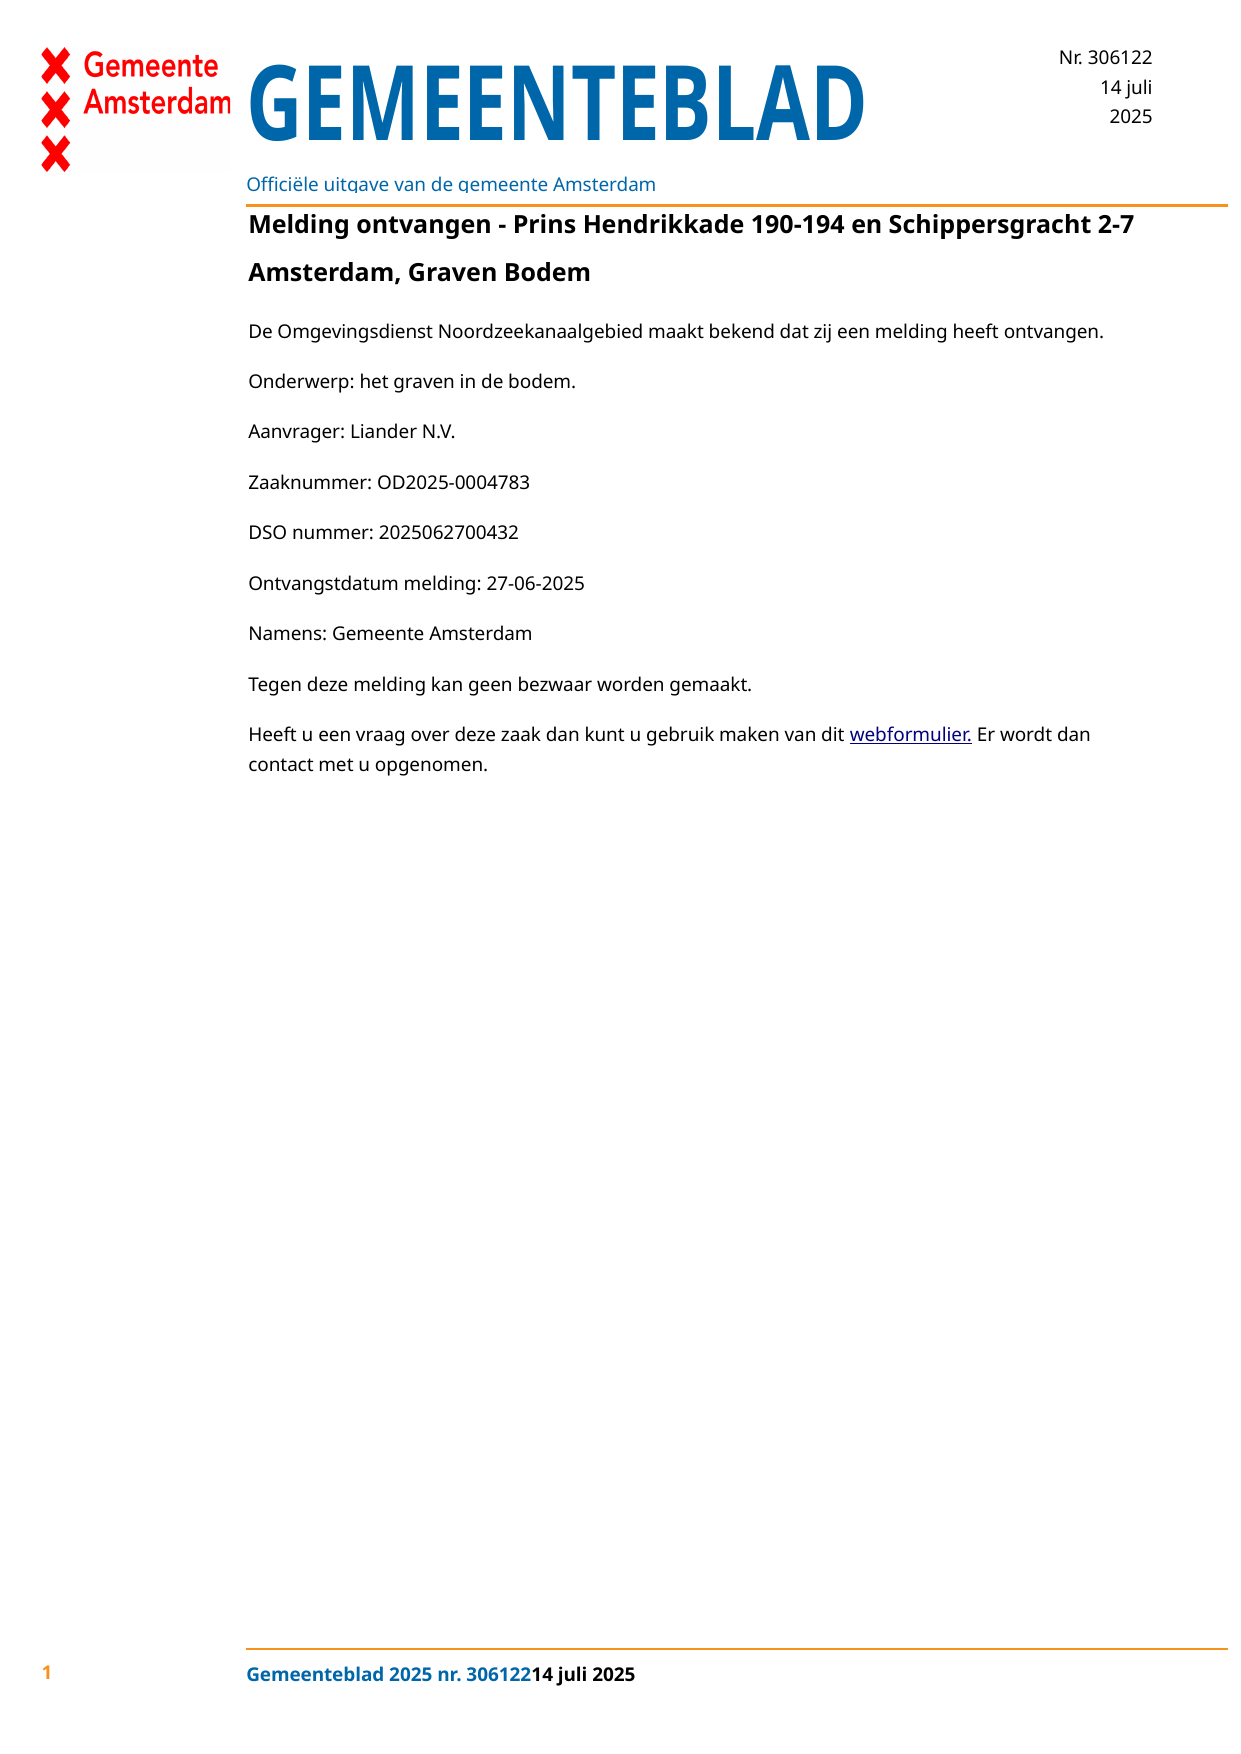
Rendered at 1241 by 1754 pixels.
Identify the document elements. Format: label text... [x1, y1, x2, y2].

text Heeft u een vraag over deze zaak dan kunt u gebruik maken van dit webformulier. Er wordt dan contact met u opgenomen. [248, 721, 1152, 777]
picture [41, 47, 231, 172]
text Tegen deze melding kan geen bezwaar worden gemaakt. [248, 671, 1152, 697]
text De Omgevingsdienst Noordzeekanaalgebied maakt bekend dat zij een melding heeft ontvangen. [248, 318, 1152, 344]
text Melding ontvangen - Prins Hendrikkade 190-194 en Schippersgracht 2-7 Amsterdam, Graven Bodem [248, 207, 1152, 288]
text Ontvangstdatum melding: 27-06-2025 [248, 570, 1152, 596]
text Zaaknummer: OD2025-0004783 [248, 469, 1152, 495]
text Onderwerp: het graven in de bodem. [248, 368, 1152, 394]
text Namens: Gemeente Amsterdam [248, 620, 1152, 646]
text Aanvrager: Liander N.V. [248, 419, 1152, 444]
text DSO nummer: 2025062700432 [248, 519, 1152, 545]
